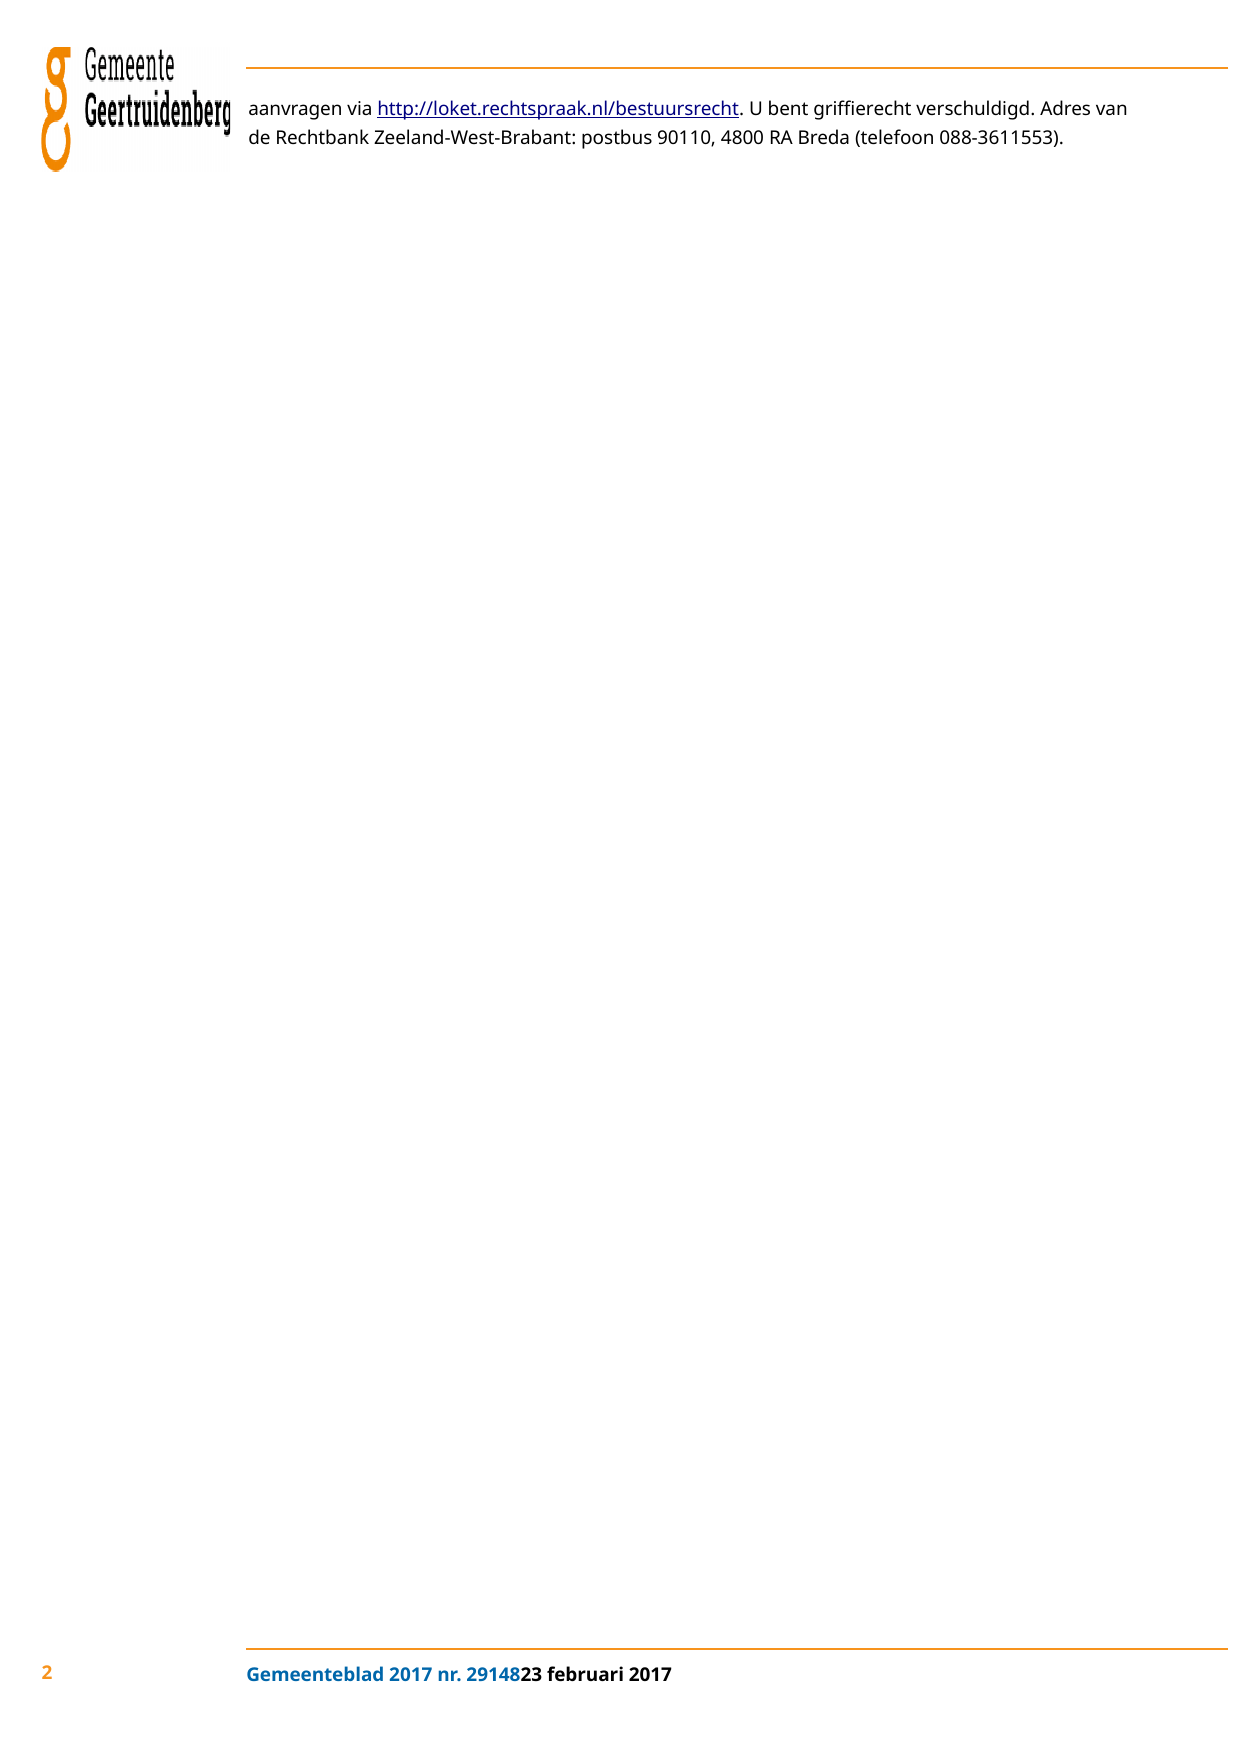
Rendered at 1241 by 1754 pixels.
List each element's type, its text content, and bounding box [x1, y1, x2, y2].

picture [41, 47, 231, 172]
text aanvragen via http://loket.rechtspraak.nl/bestuursrecht. U bent griffierecht verschuldigd. Adres van de Rechtbank Zeeland-West-Brabant: postbus 90110, 4800 RA Breda (telefoon 088-3611553). [248, 95, 1152, 150]
